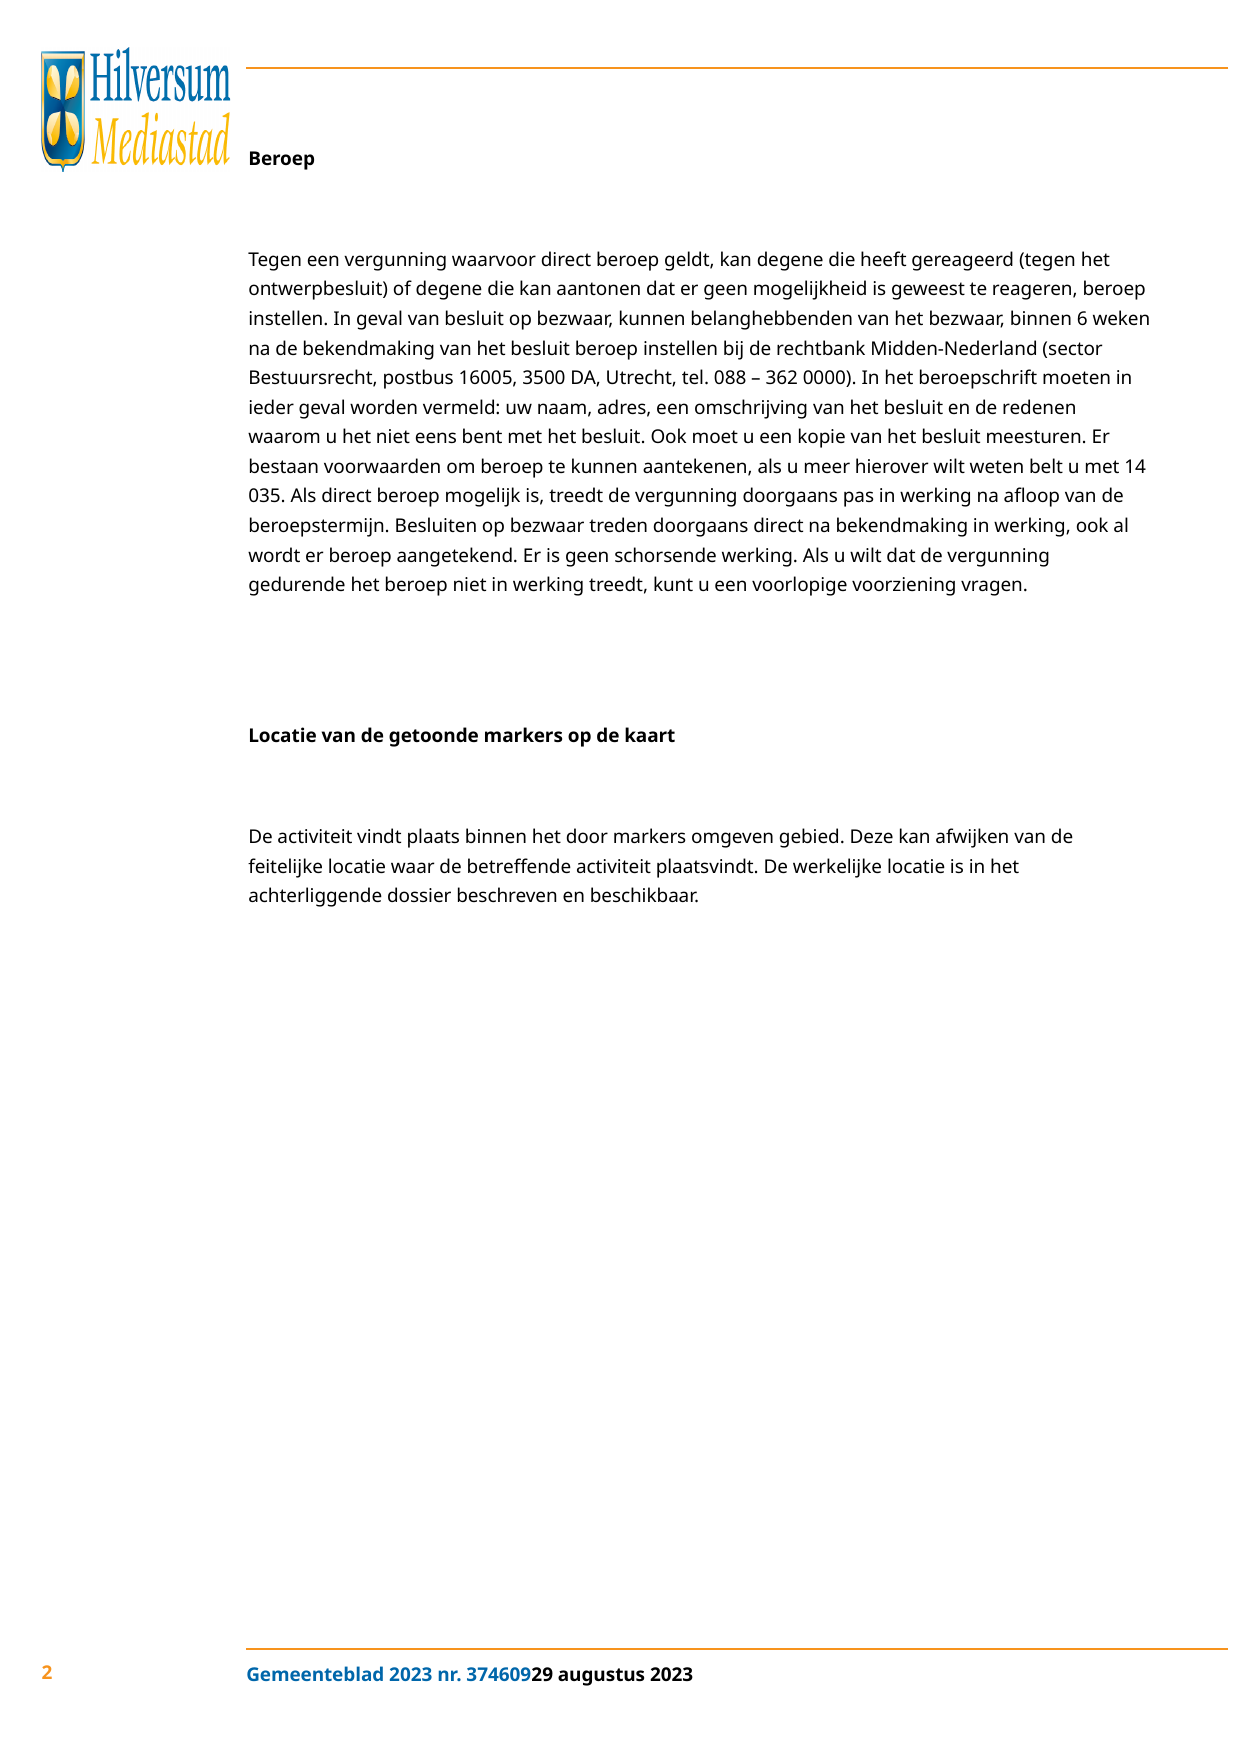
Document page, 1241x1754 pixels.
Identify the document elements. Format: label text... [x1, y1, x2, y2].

picture [41, 47, 231, 172]
text Beroep [248, 145, 1152, 171]
text Tegen een vergunning waarvoor direct beroep geldt, kan degene die heeft gereageerd (tegen het ontwerpbesluit) of degene die kan aantonen dat er geen mogelijkheid is geweest te reageren, beroep instellen. In geval van besluit op bezwaar, kunnen belanghebbenden van het bezwaar, binnen 6 weken na de bekendmaking van het besluit beroep instellen bij de rechtbank Midden-Nederland (sector Bestuursrecht, postbus 16005, 3500 DA, Utrecht, tel. 088 – 362 0000). In het beroepschrift moeten in ieder geval worden vermeld: uw naam, adres, een omschrijving van het besluit en de redenen waarom u het niet eens bent met het besluit. Ook moet u een kopie van het besluit meesturen. Er bestaan voorwaarden om beroep te kunnen aantekenen, als u meer hierover wilt weten belt u met 14 035. Als direct beroep mogelijk is, treedt de vergunning doorgaans pas in werking na afloop van de beroepstermijn. Besluiten op bezwaar treden doorgaans direct na bekendmaking in werking, ook al wordt er beroep aangetekend. Er is geen schorsende werking. Als u wilt dat de vergunning gedurende het beroep niet in werking treedt, kunt u een voorlopige voorziening vragen. [248, 246, 1152, 597]
text Locatie van de getoonde markers op de kaart [248, 723, 1152, 748]
text De activiteit vindt plaats binnen het door markers omgeven gebied. Deze kan afwijken van de feitelijke locatie waar de betreffende activiteit plaatsvindt. De werkelijke locatie is in het achterliggende dossier beschreven en beschikbaar. [248, 823, 1152, 908]
